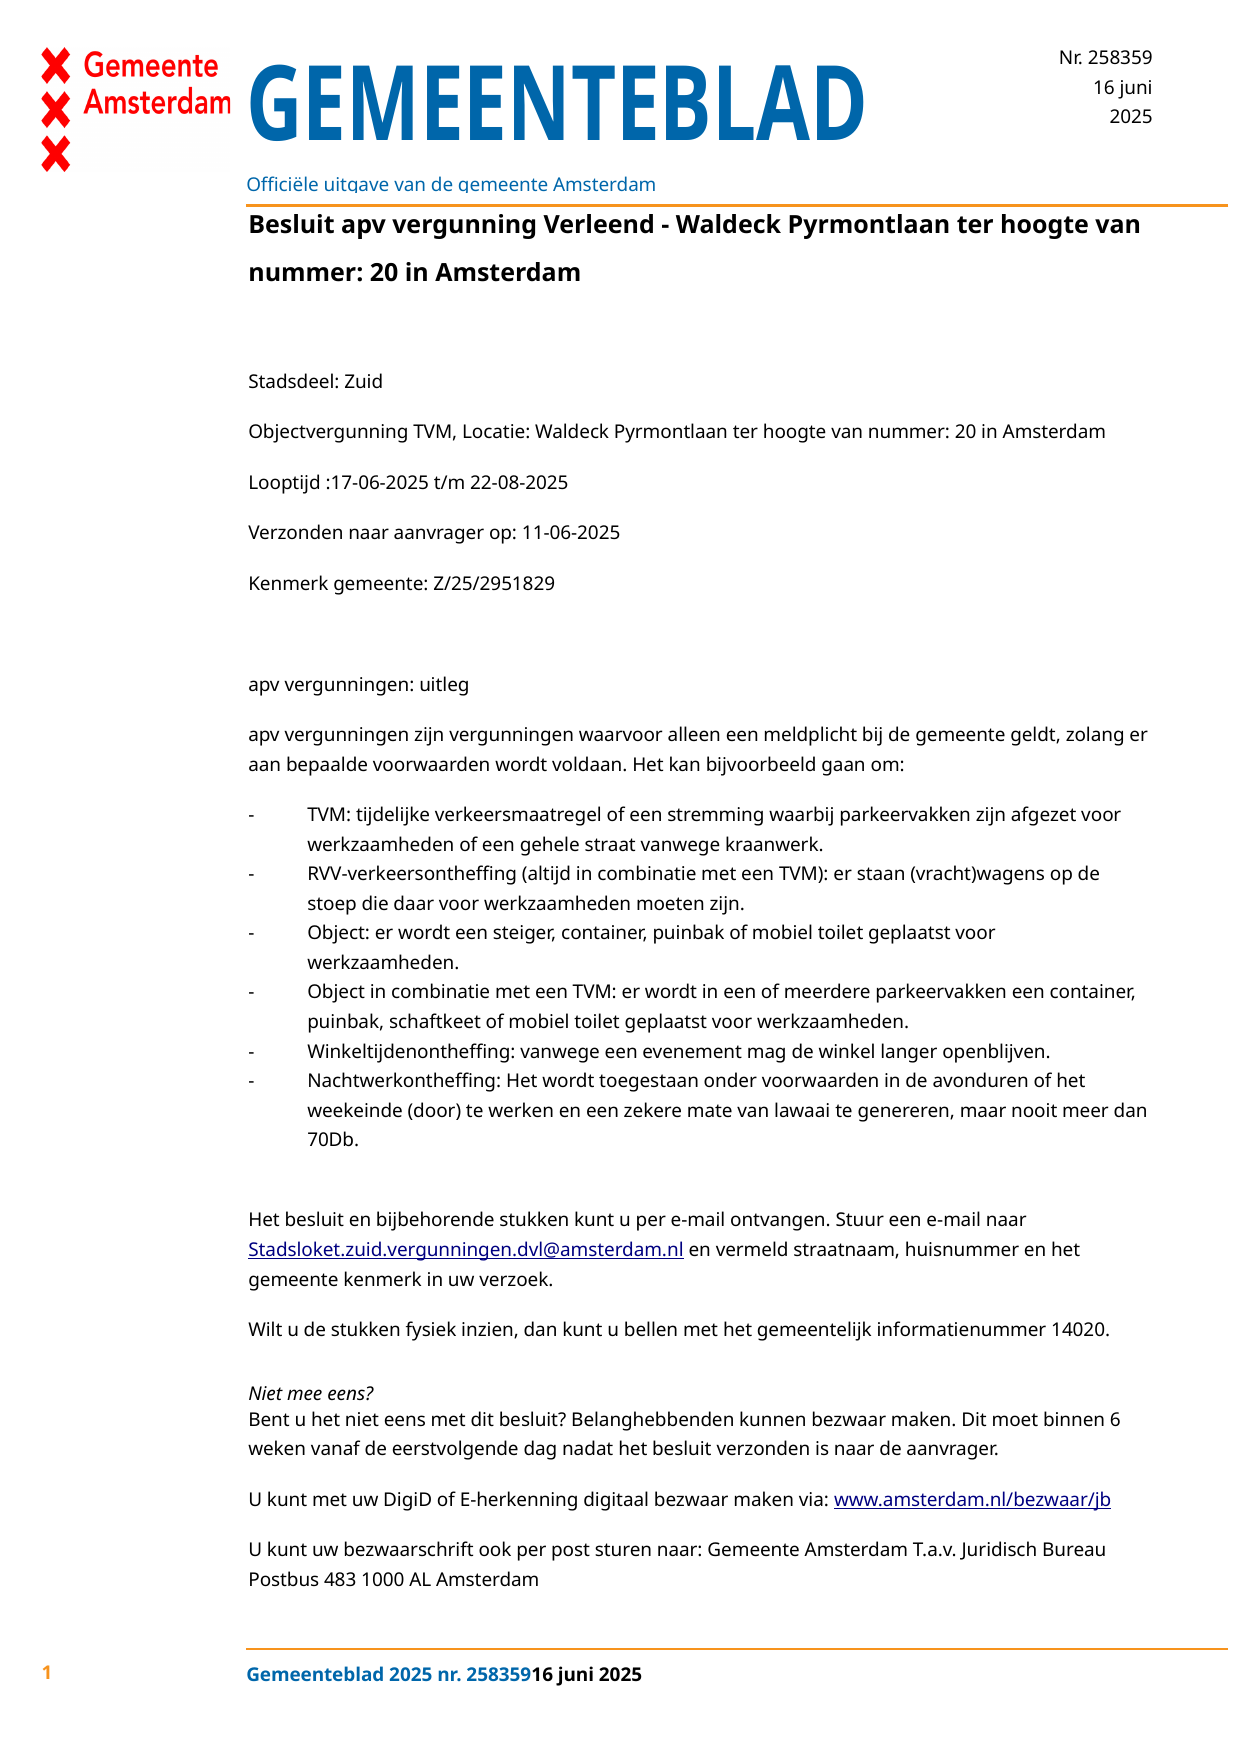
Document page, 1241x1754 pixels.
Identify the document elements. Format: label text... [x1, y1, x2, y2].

text Wilt u de stukken fysiek inzien, dan kunt u bellen met het gemeentelijk informatienummer 14020. [248, 1316, 1152, 1342]
text Bent u het niet eens met dit besluit? Belanghebbenden kunnen bezwaar maken. Dit moet binnen 6 weken vanaf de eerstvolgende dag nadat het besluit verzonden is naar de aanvrager. [248, 1406, 1152, 1461]
text U kunt uw bezwaarschrift ook per post sturen naar: Gemeente Amsterdam T.a.v. Juridisch Bureau Postbus 483 1000 AL Amsterdam [248, 1536, 1152, 1592]
list RVV-verkeersontheffing (altijd in combinatie met een TVM): er staan (vracht)wagens op de stoep die daar voor werkzaamheden moeten zijn. [248, 860, 1152, 916]
text Objectvergunning TVM, Locatie: Waldeck Pyrmontlaan ter hoogte van nummer: 20 in Amsterdam [248, 419, 1152, 444]
text Looptijd :17-06-2025 t/m 22-08-2025 [248, 469, 1152, 495]
text Het besluit en bijbehorende stukken kunt u per e-mail ontvangen. Stuur een e-mail naar Stadsloket.zuid.vergunningen.dvl@amsterdam.nl en vermeld straatnaam, huisnummer en het gemeente kenmerk in uw verzoek. [248, 1207, 1152, 1292]
text Niet mee eens? [248, 1380, 1152, 1406]
text Besluit apv vergunning Verleend - Waldeck Pyrmontlaan ter hoogte van nummer: 20 in Amsterdam [248, 207, 1152, 288]
list TVM: tijdelijke verkeersmaatregel of een stremming waarbij parkeervakken zijn afgezet voor werkzaamheden of een gehele straat vanwege kraanwerk. [248, 801, 1152, 857]
list Nachtwerkontheffing: Het wordt toegestaan onder voorwaarden in de avonduren of het weekeinde (door) te werken en een zekere mate van lawaai te genereren, maar nooit meer dan 70Db. [248, 1067, 1152, 1152]
list Object in combinatie met een TVM: er wordt in een of meerdere parkeervakken een container, puinbak, schaftkeet of mobiel toilet geplaatst voor werkzaamheden. [248, 979, 1152, 1034]
picture [41, 47, 231, 172]
text Kenmerk gemeente: Z/25/2951829 [248, 570, 1152, 596]
text apv vergunningen: uitleg [248, 671, 1152, 697]
text Stadsdeel: Zuid [248, 368, 1152, 394]
text apv vergunningen zijn vergunningen waarvoor alleen een meldplicht bij de gemeente geldt, zolang er aan bepaalde voorwaarden wordt voldaan. Het kan bijvoorbeeld gaan om: [248, 721, 1152, 777]
text U kunt met uw DigiD of E-herkenning digitaal bezwaar maken via: www.amsterdam.nl/bezwaar/jb [248, 1486, 1152, 1512]
list Winkeltijdenontheffing: vanwege een evenement mag de winkel langer openblijven. [248, 1038, 1152, 1064]
text Verzonden naar aanvrager op: 11-06-2025 [248, 519, 1152, 545]
list Object: er wordt een steiger, container, puinbak of mobiel toilet geplaatst voor werkzaamheden. [248, 919, 1152, 975]
